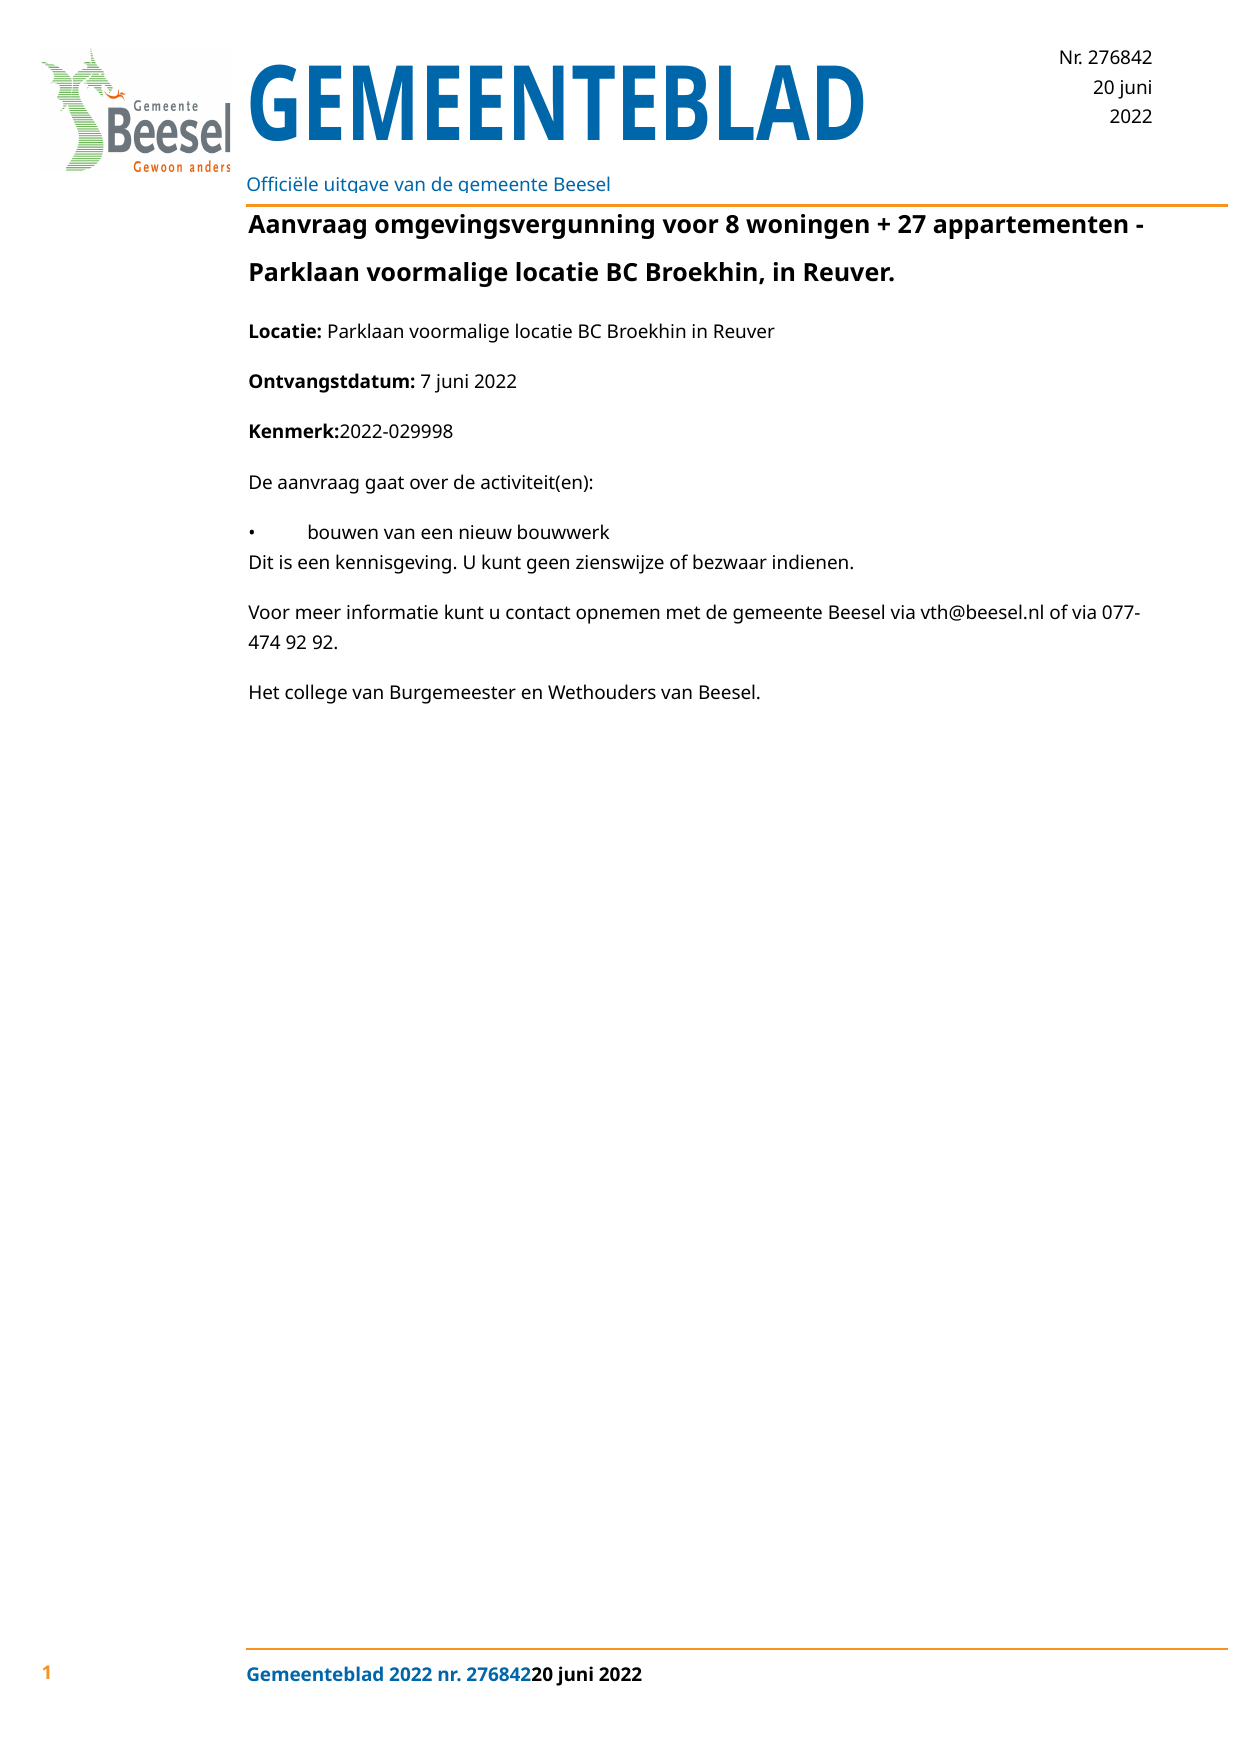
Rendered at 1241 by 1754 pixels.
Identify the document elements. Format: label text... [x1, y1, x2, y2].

text Het college van Burgemeester en Wethouders van Beesel. [248, 679, 1152, 705]
list bouwen van een nieuw bouwwerk [248, 519, 1152, 545]
text Ontvangstdatum: 7 juni 2022 [248, 368, 1152, 394]
text Kenmerk:2022-029998 [248, 419, 1152, 444]
text Dit is een kennisgeving. U kunt geen zienswijze of bezwaar indienen. [248, 549, 1152, 575]
text Voor meer informatie kunt u contact opnemen met de gemeente Beesel via vth@beesel.nl of via 077-474 92 92. [248, 599, 1152, 655]
text Locatie: Parklaan voormalige locatie BC Broekhin in Reuver [248, 318, 1152, 344]
text De aanvraag gaat over de activiteit(en): [248, 469, 1152, 495]
picture [41, 47, 231, 172]
text Aanvraag omgevingsvergunning voor 8 woningen + 27 appartementen - Parklaan voormalige locatie BC Broekhin, in Reuver. [248, 207, 1152, 288]
